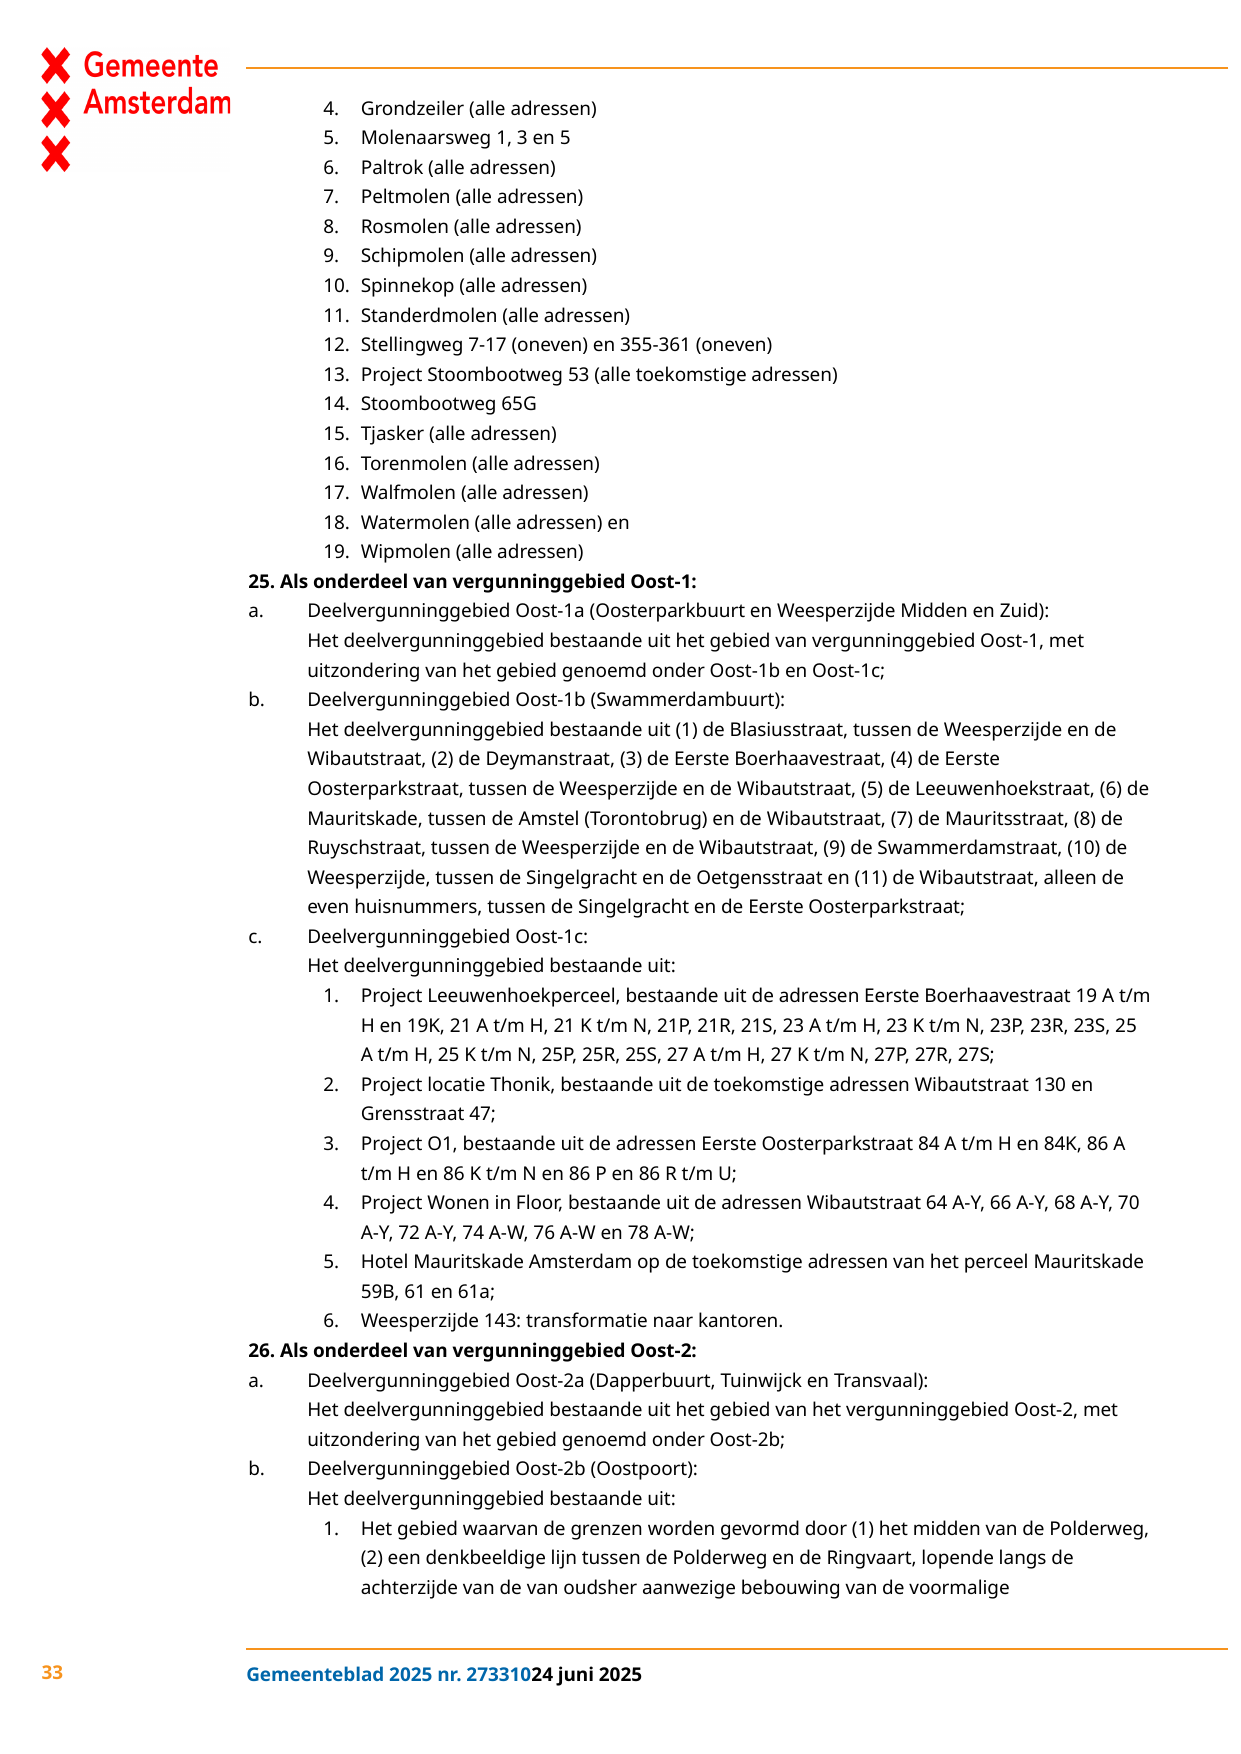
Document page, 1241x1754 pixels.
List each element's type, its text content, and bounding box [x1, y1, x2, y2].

list Rosmolen (alle adressen) [323, 213, 1152, 239]
list Het deelvergunninggebied bestaande uit: [248, 953, 1152, 978]
list Het deelvergunninggebied bestaande uit het gebied van het vergunninggebied Oost-2, met uitzondering van het gebied genoemd onder Oost-2b; [248, 1396, 1152, 1452]
list Deelvergunninggebied Oost-1a (Oosterparkbuurt en Weesperzijde Midden en Zuid): [248, 598, 1152, 623]
list Het deelvergunninggebied bestaande uit: [248, 1485, 1152, 1511]
text 25. Als onderdeel van vergunninggebied Oost-1: [248, 568, 1152, 594]
list Watermolen (alle adressen) en [323, 509, 1152, 535]
list Project Stoombootweg 53 (alle toekomstige adressen) [323, 361, 1152, 387]
list Wipmolen (alle adressen) [323, 538, 1152, 564]
list Spinnekop (alle adressen) [323, 272, 1152, 298]
list Paltrok (alle adressen) [323, 154, 1152, 180]
list Deelvergunninggebied Oost-2b (Oostpoort): [248, 1456, 1152, 1481]
list Standerdmolen (alle adressen) [323, 302, 1152, 328]
list Torenmolen (alle adressen) [323, 450, 1152, 476]
list Hotel Mauritskade Amsterdam op de toekomstige adressen van het perceel Mauritskade 59B, 61 en 61a; [323, 1248, 1152, 1304]
picture [41, 47, 231, 172]
list Project locatie Thonik, bestaande uit de toekomstige adressen Wibautstraat 130 en Grensstraat 47; [323, 1071, 1152, 1126]
list Walfmolen (alle adressen) [323, 479, 1152, 505]
list Peltmolen (alle adressen) [323, 183, 1152, 209]
text 26. Als onderdeel van vergunninggebied Oost-2: [248, 1337, 1152, 1363]
list Het deelvergunninggebied bestaande uit (1) de Blasiusstraat, tussen de Weesperzijde en de Wibautstraat, (2) de Deymanstraat, (3) de Eerste Boerhaavestraat, (4) de Eerste Oosterparkstraat, tussen de Weesperzijde en de Wibautstraat, (5) de Leeuwenhoekstraat, (6) de Mauritskade, tussen de Amstel (Torontobrug) en de Wibautstraat, (7) de Mauritsstraat, (8) de Ruyschstraat, tussen de Weesperzijde en de Wibautstraat, (9) de Swammerdamstraat, (10) de Weesperzijde, tussen de Singelgracht en de Oetgensstraat en (11) de Wibautstraat, alleen de even huisnummers, tussen de Singelgracht en de Eerste Oosterparkstraat; [248, 716, 1152, 919]
list Schipmolen (alle adressen) [323, 243, 1152, 268]
list Molenaarsweg 1, 3 en 5 [323, 124, 1152, 150]
list Project Leeuwenhoekperceel, bestaande uit de adressen Eerste Boerhaavestraat 19 A t/m H en 19K, 21 A t/m H, 21 K t/m N, 21P, 21R, 21S, 23 A t/m H, 23 K t/m N, 23P, 23R, 23S, 25 A t/m H, 25 K t/m N, 25P, 25R, 25S, 27 A t/m H, 27 K t/m N, 27P, 27R, 27S; [323, 982, 1152, 1067]
list Grondzeiler (alle adressen) [323, 95, 1152, 121]
list Deelvergunninggebied Oost-1c: [248, 923, 1152, 949]
list Deelvergunninggebied Oost-2a (Dapperbuurt, Tuinwijck en Transvaal): [248, 1367, 1152, 1393]
list Project Wonen in Floor, bestaande uit de adressen Wibautstraat 64 A-Y, 66 A-Y, 68 A-Y, 70 A-Y, 72 A-Y, 74 A-W, 76 A-W en 78 A-W; [323, 1189, 1152, 1245]
list Stellingweg 7-17 (oneven) en 355-361 (oneven) [323, 331, 1152, 357]
list Weesperzijde 143: transformatie naar kantoren. [323, 1308, 1152, 1333]
list Tjasker (alle adressen) [323, 420, 1152, 446]
list Het gebied waarvan de grenzen worden gevormd door (1) het midden van de Polderweg, (2) een denkbeeldige lijn tussen de Polderweg en de Ringvaart, lopende langs de achterzijde van de van oudsher aanwezige bebouwing van de voormalige [323, 1515, 1152, 1600]
list Project O1, bestaande uit de adressen Eerste Oosterparkstraat 84 A t/m H en 84K, 86 A t/m H en 86 K t/m N en 86 P en 86 R t/m U; [323, 1130, 1152, 1186]
list Stoombootweg 65G [323, 391, 1152, 416]
list Het deelvergunninggebied bestaande uit het gebied van vergunninggebied Oost-1, met uitzondering van het gebied genoemd onder Oost-1b en Oost-1c; [248, 627, 1152, 683]
list Deelvergunninggebied Oost-1b (Swammerdambuurt): [248, 686, 1152, 712]
